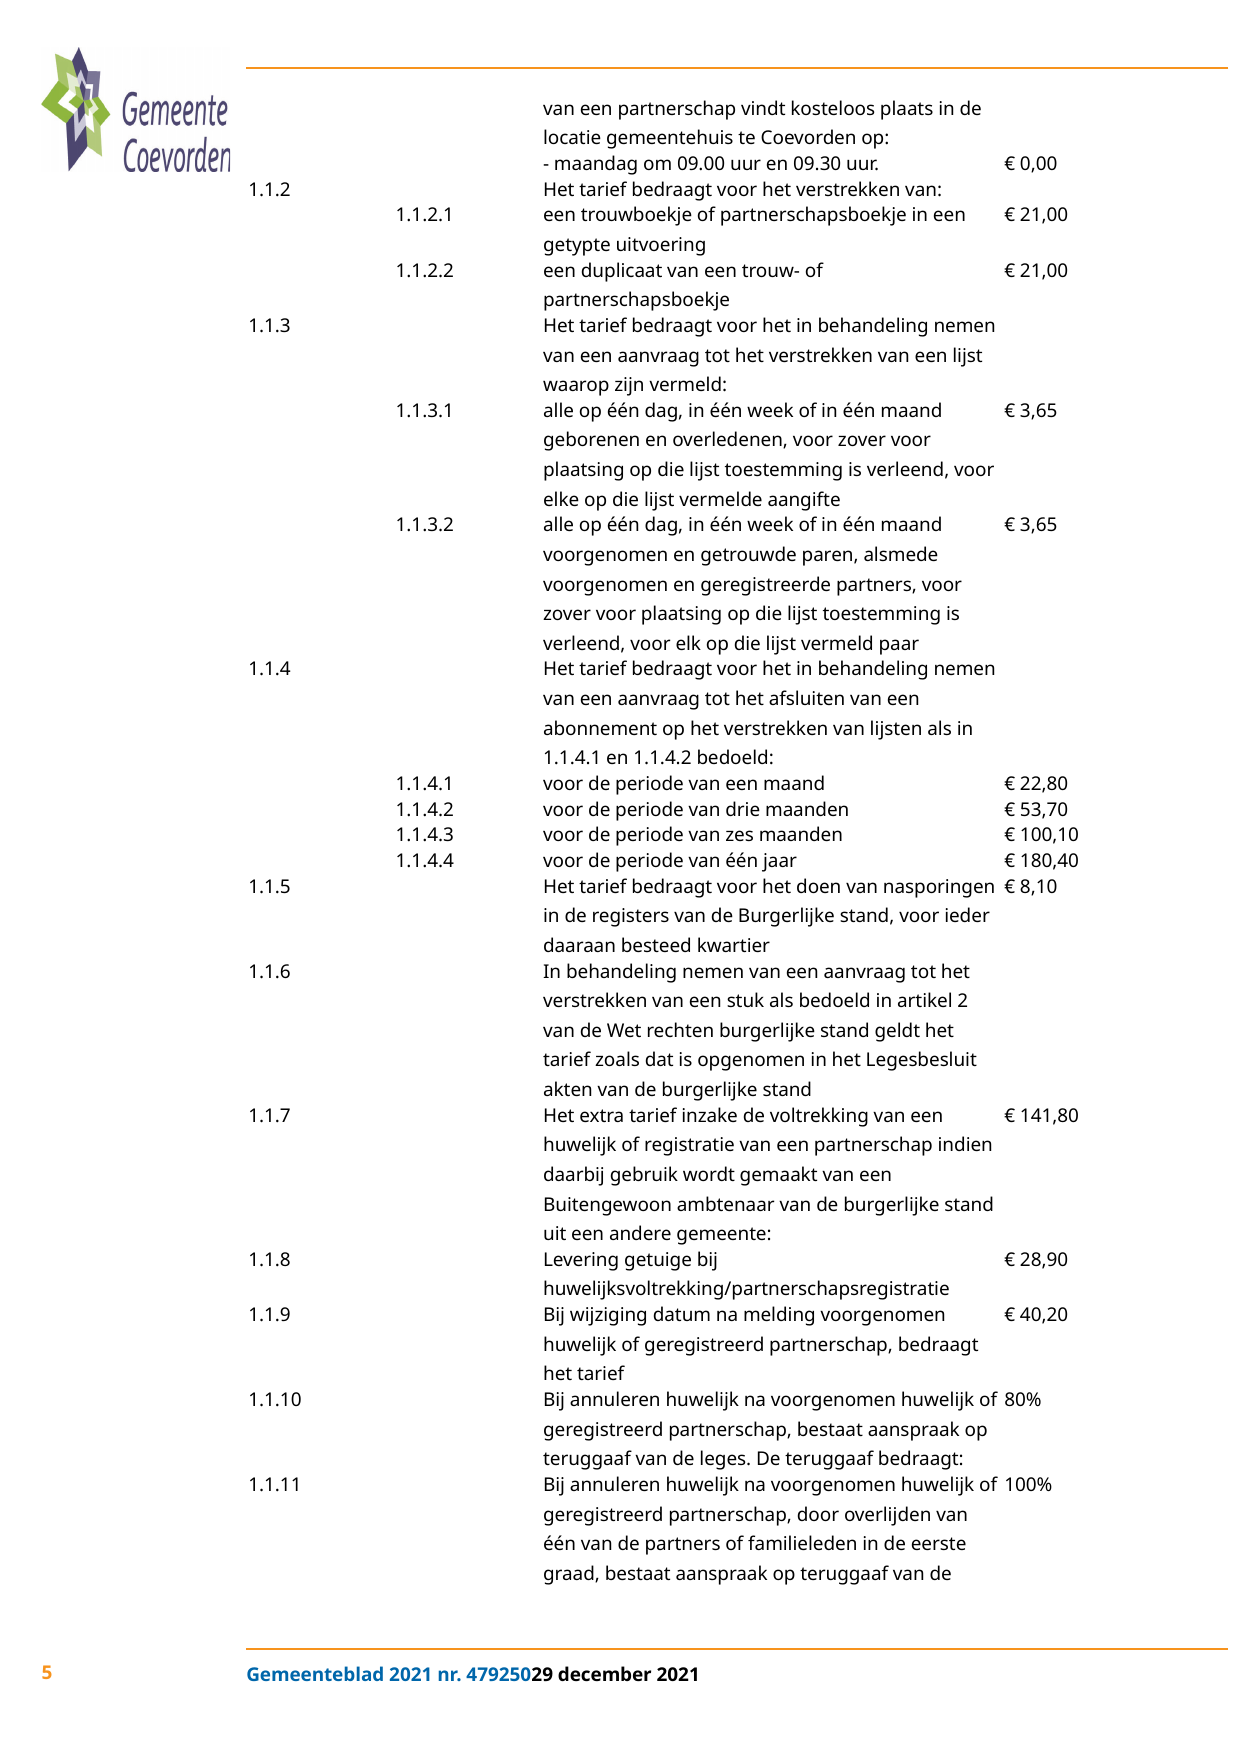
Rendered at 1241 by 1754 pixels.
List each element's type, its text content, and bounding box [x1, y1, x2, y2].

table_cell € 22,80 [1004, 770, 1152, 796]
table_cell 1.1.5 [248, 873, 395, 958]
table_cell [1004, 958, 1152, 1102]
table_cell 1.1.4 [248, 656, 395, 770]
table_cell € 53,70 [1004, 796, 1152, 822]
table_cell 1.1.10 [248, 1386, 395, 1471]
table_cell € 8,10 [1004, 873, 1152, 958]
table_cell Bij wijziging datum na melding voorgenomen huwelijk of geregistreerd partnerschap, bedraagt het tarief [543, 1301, 1004, 1386]
table_cell [248, 95, 395, 150]
table_cell van een partnerschap vindt kosteloos plaats in de locatie gemeentehuis te Coevorden op: [543, 95, 1004, 150]
table_cell 100% [1004, 1471, 1152, 1586]
table_cell 1.1.2 [248, 176, 395, 202]
table_cell voor de periode van één jaar [543, 847, 1004, 873]
table_cell 1.1.3 [248, 312, 395, 397]
table_cell € 0,00 [1004, 150, 1152, 176]
table_cell [1004, 656, 1152, 770]
table_cell [395, 958, 543, 1102]
table_cell 80% [1004, 1386, 1152, 1471]
table_cell [1004, 312, 1152, 397]
table_cell € 21,00 [1004, 257, 1152, 312]
table_cell Het tarief bedraagt voor het verstrekken van: [543, 176, 1004, 202]
table_cell € 180,40 [1004, 847, 1152, 873]
table_cell voor de periode van zes maanden [543, 822, 1004, 847]
table_cell € 141,80 [1004, 1102, 1152, 1246]
table_cell € 3,65 [1004, 512, 1152, 656]
table_cell 1.1.4.2 [395, 796, 543, 822]
table_cell 1.1.11 [248, 1471, 395, 1586]
table_cell 1.1.8 [248, 1246, 395, 1301]
table_cell Het tarief bedraagt voor het doen van nasporingen in de registers van de Burgerlijke stand, voor ieder daaraan besteed kwartier [543, 873, 1004, 958]
table_cell € 3,65 [1004, 397, 1152, 512]
table_cell [395, 176, 543, 202]
table_cell [395, 312, 543, 397]
table_cell voor de periode van een maand [543, 770, 1004, 796]
table_cell [1004, 95, 1152, 150]
table_cell [248, 397, 395, 512]
table_cell [395, 1386, 543, 1471]
table_cell In behandeling nemen van een aanvraag tot het verstrekken van een stuk als bedoeld in artikel 2 van de Wet rechten burgerlijke stand geldt het tarief zoals dat is opgenomen in het Legesbesluit akten van de burgerlijke stand [543, 958, 1004, 1102]
table_cell voor de periode van drie maanden [543, 796, 1004, 822]
table_cell [395, 1301, 543, 1386]
table_cell Het tarief bedraagt voor het in behandeling nemen van een aanvraag tot het verstrekken van een lijst waarop zijn vermeld: [543, 312, 1004, 397]
table_cell [395, 1246, 543, 1301]
table_cell 1.1.2.1 [395, 202, 543, 257]
table_cell 1.1.3.1 [395, 397, 543, 512]
table_cell 1.1.6 [248, 958, 395, 1102]
table_cell Levering getuige bij huwelijksvoltrekking/partnerschapsregistratie [543, 1246, 1004, 1301]
table_cell 1.1.9 [248, 1301, 395, 1386]
table_cell [248, 847, 395, 873]
table_cell 1.1.3.2 [395, 512, 543, 656]
table_cell Bij annuleren huwelijk na voorgenomen huwelijk of geregistreerd partnerschap, bestaat aanspraak op teruggaaf van de leges. De teruggaaf bedraagt: [543, 1386, 1004, 1471]
table_cell [1004, 176, 1152, 202]
table_cell een duplicaat van een trouw- of partnerschapsboekje [543, 257, 1004, 312]
table_cell - maandag om 09.00 uur en 09.30 uur. [543, 150, 1004, 176]
table_cell € 40,20 [1004, 1301, 1152, 1386]
table_cell 1.1.7 [248, 1102, 395, 1246]
table_cell € 21,00 [1004, 202, 1152, 257]
table_cell Bij annuleren huwelijk na voorgenomen huwelijk of geregistreerd partnerschap, door overlijden van één van de partners of familieleden in de eerste graad, bestaat aanspraak op teruggaaf van de [543, 1471, 1004, 1586]
table_cell € 100,10 [1004, 822, 1152, 847]
table_cell € 28,90 [1004, 1246, 1152, 1301]
table_cell [395, 656, 543, 770]
table_cell 1.1.2.2 [395, 257, 543, 312]
table_cell [395, 873, 543, 958]
table_cell [248, 796, 395, 822]
picture [41, 47, 231, 172]
table_cell [248, 770, 395, 796]
table_cell [395, 150, 543, 176]
table_cell 1.1.4.3 [395, 822, 543, 847]
table_cell [248, 202, 395, 257]
table_cell Het extra tarief inzake de voltrekking van een huwelijk of registratie van een partnerschap indien daarbij gebruik wordt gemaakt van een Buitengewoon ambtenaar van de burgerlijke stand uit een andere gemeente: [543, 1102, 1004, 1246]
table_cell 1.1.4.4 [395, 847, 543, 873]
table_cell [248, 822, 395, 847]
table_cell [248, 257, 395, 312]
table_cell [395, 1471, 543, 1586]
table_cell alle op één dag, in één week of in één maand voorgenomen en getrouwde paren, alsmede voorgenomen en geregistreerde partners, voor zover voor plaatsing op die lijst toestemming is verleend, voor elk op die lijst vermeld paar [543, 512, 1004, 656]
table_cell alle op één dag, in één week of in één maand geborenen en overledenen, voor zover voor plaatsing op die lijst toestemming is verleend, voor elke op die lijst vermelde aangifte [543, 397, 1004, 512]
table_cell [248, 512, 395, 656]
table_cell [395, 95, 543, 150]
table_cell 1.1.4.1 [395, 770, 543, 796]
table_cell een trouwboekje of partnerschapsboekje in een getypte uitvoering [543, 202, 1004, 257]
table_cell [248, 150, 395, 176]
table_cell Het tarief bedraagt voor het in behandeling nemen van een aanvraag tot het afsluiten van een abonnement op het verstrekken van lijsten als in 1.1.4.1 en 1.1.4.2 bedoeld: [543, 656, 1004, 770]
table_cell [395, 1102, 543, 1246]
